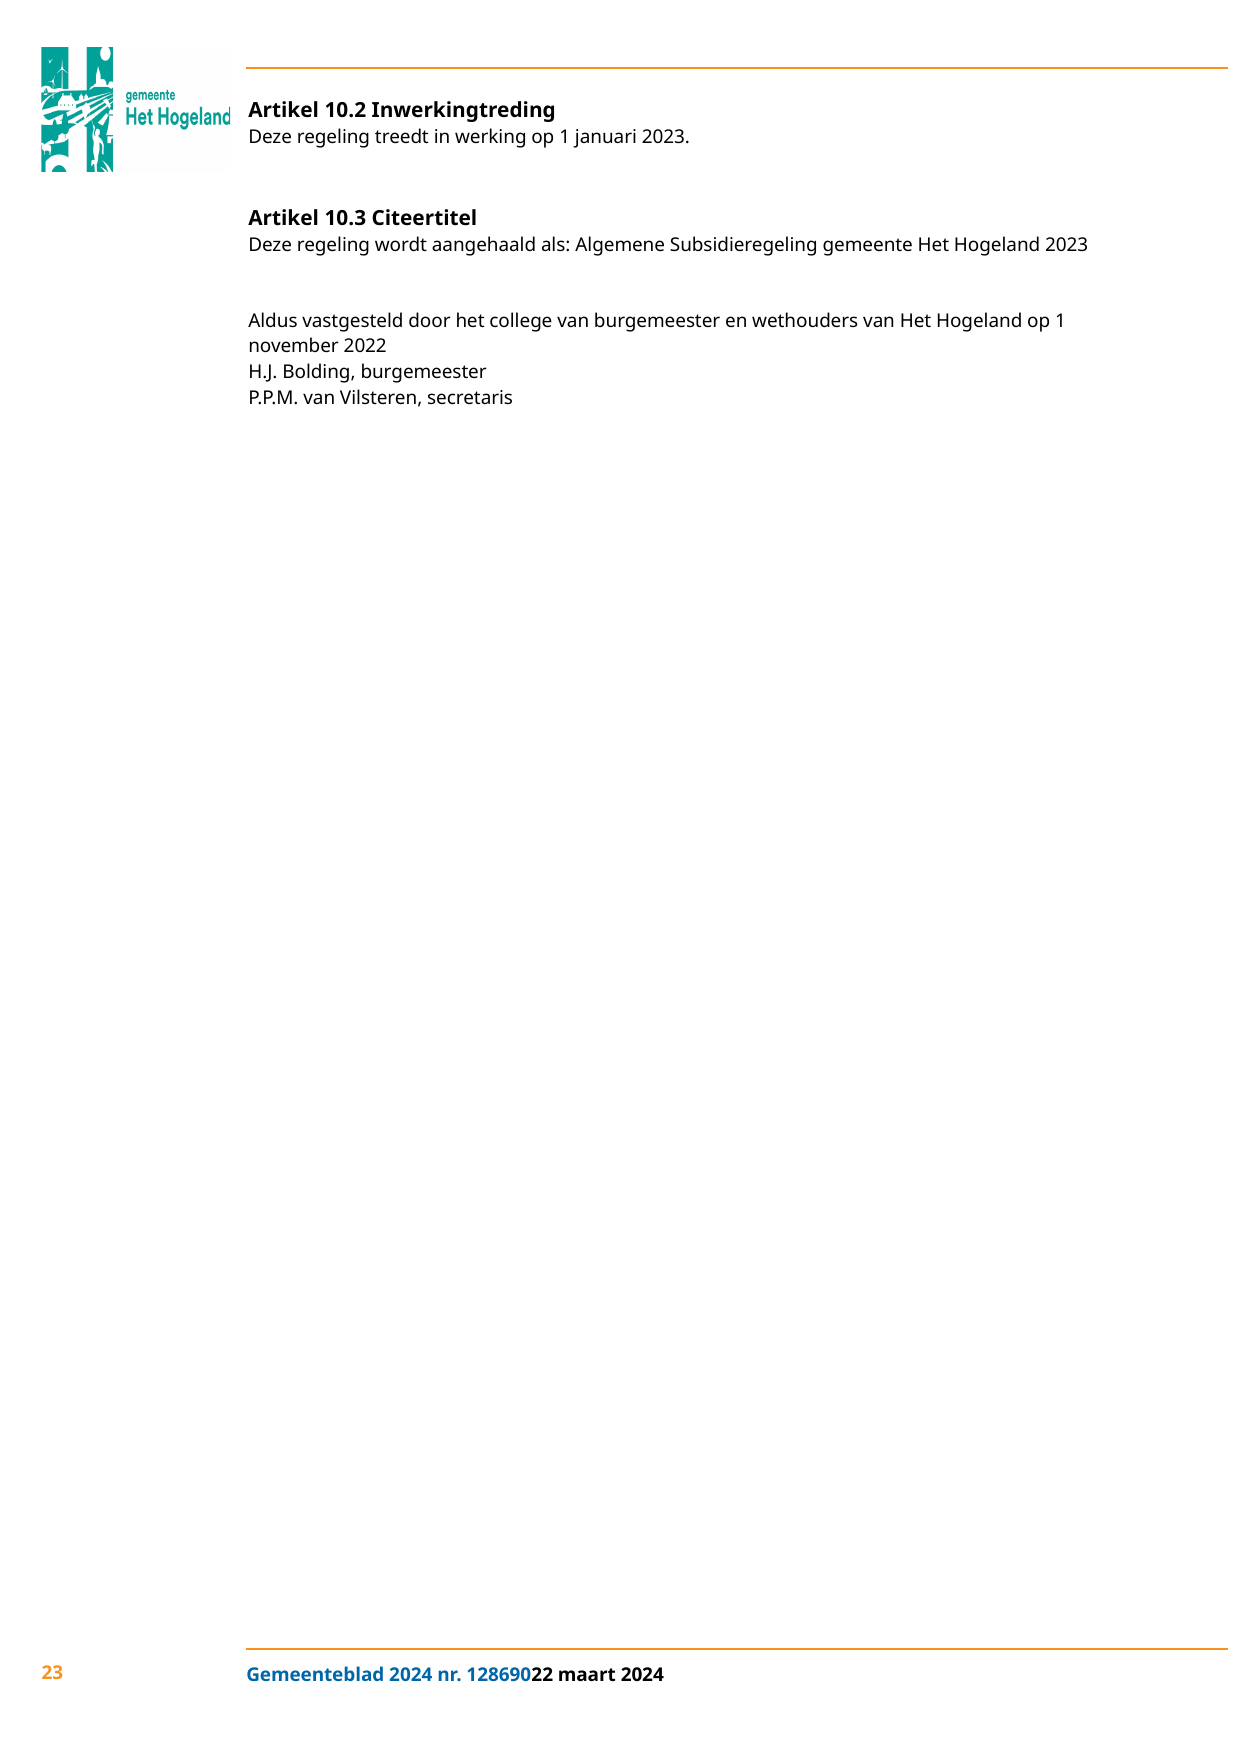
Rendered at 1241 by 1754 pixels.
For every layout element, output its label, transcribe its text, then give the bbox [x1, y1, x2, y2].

text Aldus vastgesteld door het college van burgemeester en wethouders van Het Hogeland op 1 november 2022 [248, 307, 1152, 358]
picture [41, 47, 231, 172]
text H.J. Bolding, burgemeester [248, 358, 1152, 384]
text Deze regeling wordt aangehaald als: Algemene Subsidieregeling gemeente Het Hogeland 2023 [248, 232, 1152, 257]
text Artikel 10.3 Citeertitel [248, 203, 1152, 232]
text Artikel 10.2 Inwerkingtreding [248, 95, 1152, 123]
text P.P.M. van Vilsteren, secretaris [248, 384, 1152, 410]
text Deze regeling treedt in werking op 1 januari 2023. [248, 123, 1152, 149]
